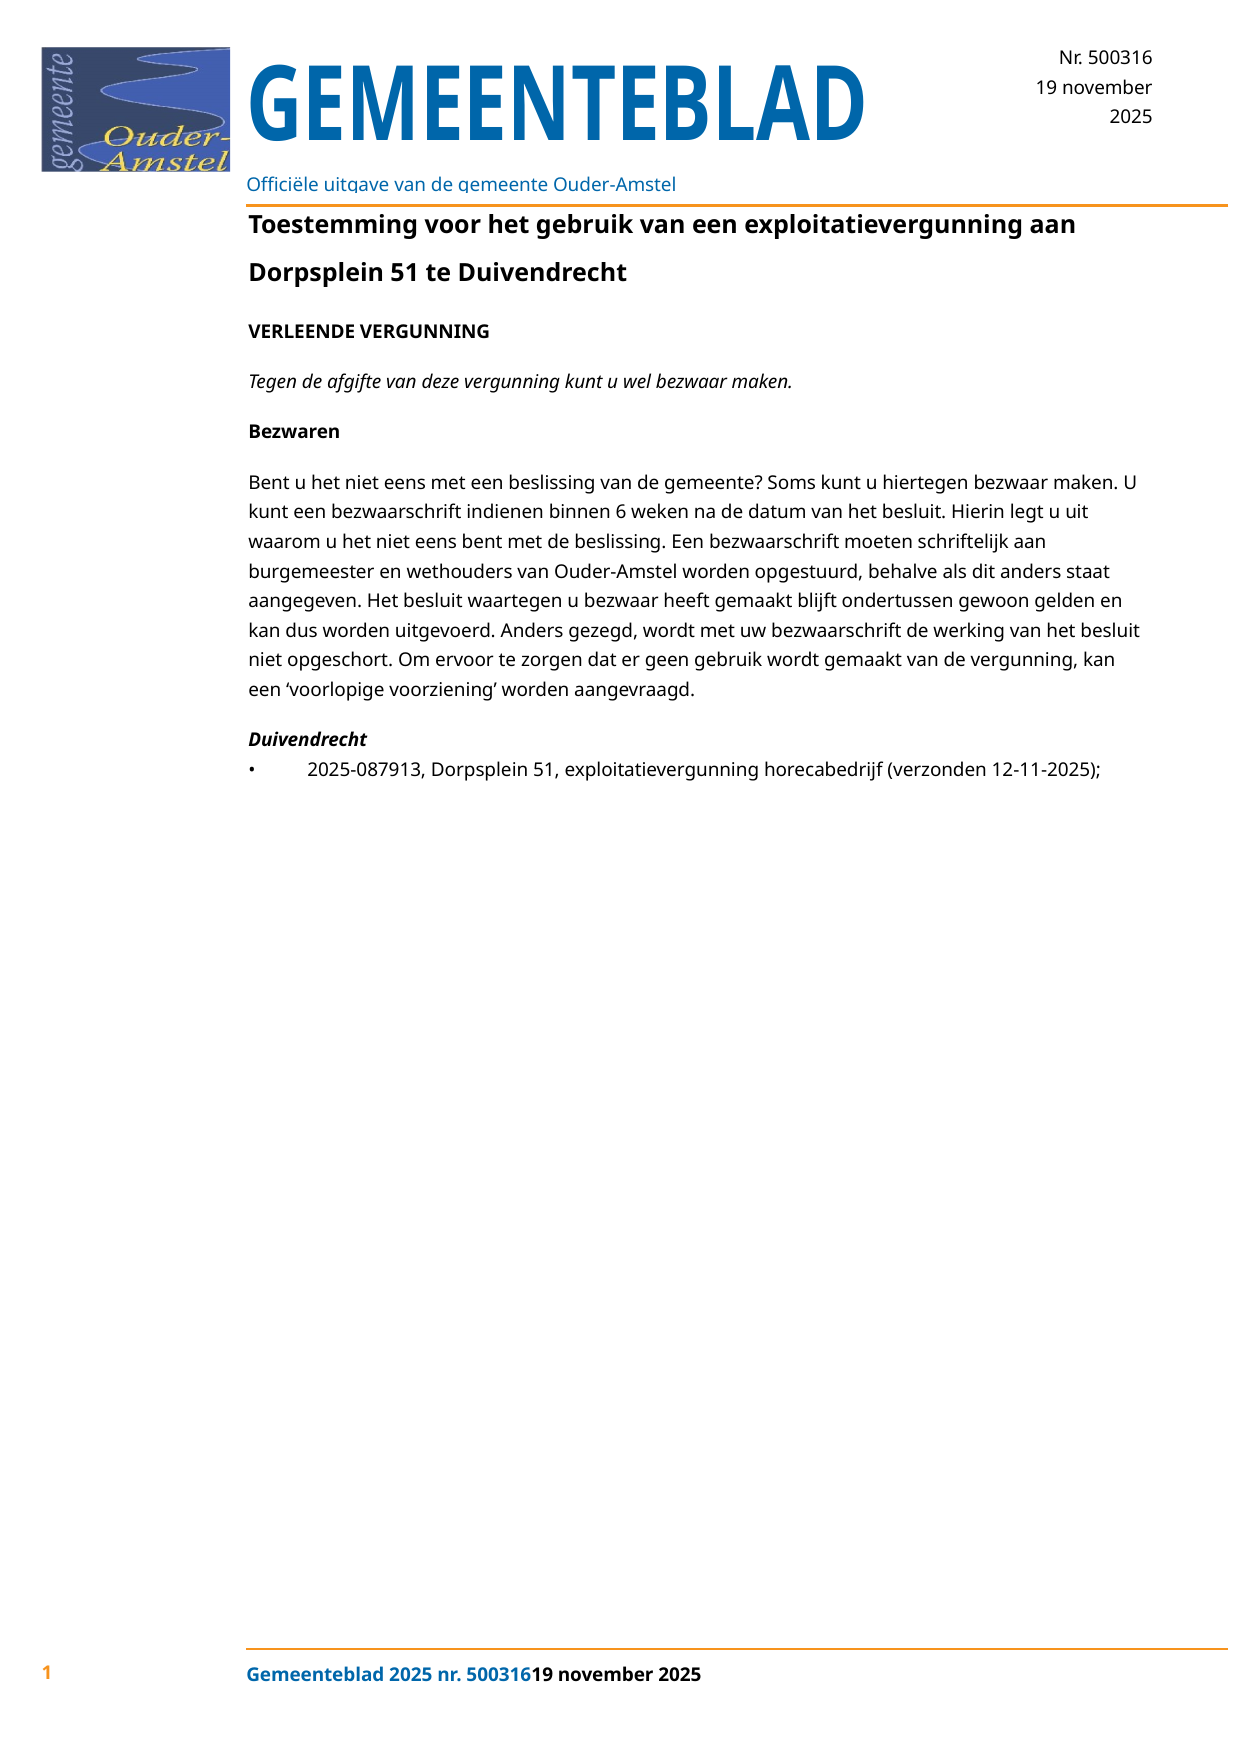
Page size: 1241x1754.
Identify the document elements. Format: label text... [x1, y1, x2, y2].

text Bent u het niet eens met een beslissing van de gemeente? Soms kunt u hiertegen bezwaar maken. U kunt een bezwaarschrift indienen binnen 6 weken na de datum van het besluit. Hierin legt u uit waarom u het niet eens bent met de beslissing. Een bezwaarschrift moeten schriftelijk aan burgemeester en wethouders van Ouder-Amstel worden opgestuurd, behalve als dit anders staat aangegeven. Het besluit waartegen u bezwaar heeft gemaakt blijft ondertussen gewoon gelden en kan dus worden uitgevoerd. Anders gezegd, wordt met uw bezwaarschrift de werking van het besluit niet opgeschort. Om ervoor te zorgen dat er geen gebruik wordt gemaakt van de vergunning, kan een ‘voorlopige voorziening’ worden aangevraagd. [248, 469, 1152, 702]
picture [41, 47, 231, 172]
text Bezwaren [248, 419, 1152, 444]
text Duivendrecht [248, 727, 1152, 752]
text Toestemming voor het gebruik van een exploitatievergunning aan Dorpsplein 51 te Duivendrecht [248, 207, 1152, 288]
list 2025-087913, Dorpsplein 51, exploitatievergunning horecabedrijf (verzonden 12-11-2025); [248, 756, 1152, 782]
text VERLEENDE VERGUNNING [248, 318, 1152, 344]
text Tegen de afgifte van deze vergunning kunt u wel bezwaar maken. [248, 368, 1152, 394]
